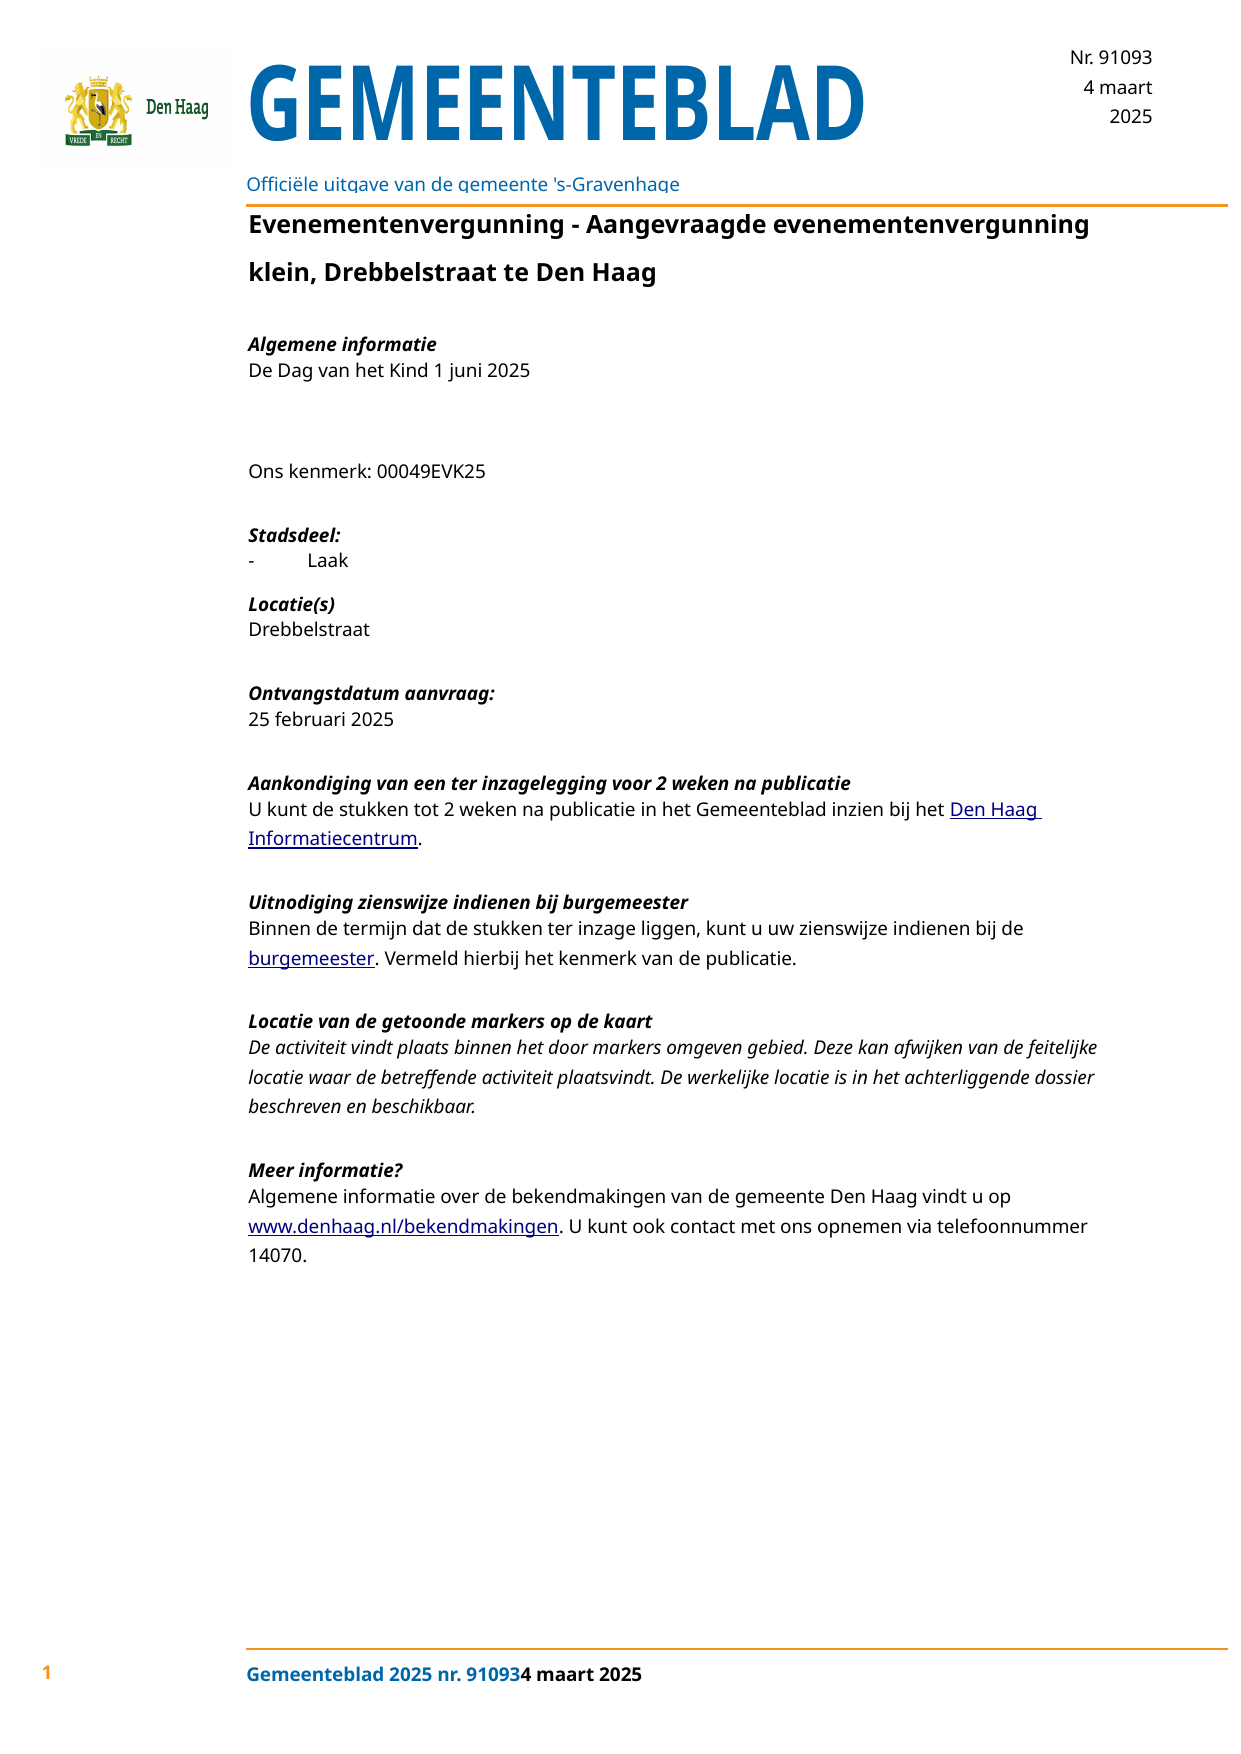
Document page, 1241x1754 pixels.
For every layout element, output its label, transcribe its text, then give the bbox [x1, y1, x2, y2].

text Evenementenvergunning - Aangevraagde evenementenvergunning klein, Drebbelstraat te Den Haag [248, 207, 1152, 288]
text Aankondiging van een ter inzagelegging voor 2 weken na publicatie [248, 770, 1152, 796]
text Ons kenmerk: 00049EVK25 [248, 458, 1152, 484]
text Locatie van de getoonde markers op de kaart [248, 1009, 1152, 1034]
text U kunt de stukken tot 2 weken na publicatie in het Gemeenteblad inzien bij het Den Haag Informatiecentrum. [248, 796, 1152, 851]
text Uitnodiging zienswijze indienen bij burgemeester [248, 889, 1152, 915]
text Meer informatie? [248, 1158, 1152, 1183]
text De activiteit vindt plaats binnen het door markers omgeven gebied. Deze kan afwijken van de feitelijke locatie waar de betreffende activiteit plaatsvindt. De werkelijke locatie is in het achterliggende dossier beschreven en beschikbaar. [248, 1034, 1152, 1119]
text De Dag van het Kind 1 juni 2025 [248, 357, 1152, 383]
picture [41, 47, 231, 172]
text Binnen de termijn dat de stukken ter inzage liggen, kunt u uw zienswijze indienen bij de burgemeester. Vermeld hierbij het kenmerk van de publicatie. [248, 915, 1152, 971]
text Algemene informatie over de bekendmakingen van de gemeente Den Haag vindt u op www.denhaag.nl/bekendmakingen. U kunt ook contact met ons opnemen via telefoonnummer 14070. [248, 1183, 1152, 1268]
text Algemene informatie [248, 331, 1152, 357]
text Drebbelstraat [248, 617, 1152, 642]
text Ontvangstdatum aanvraag: [248, 681, 1152, 706]
text 25 februari 2025 [248, 706, 1152, 732]
list Laak [248, 548, 1152, 573]
text Locatie(s) [248, 591, 1152, 617]
text Stadsdeel: [248, 522, 1152, 548]
